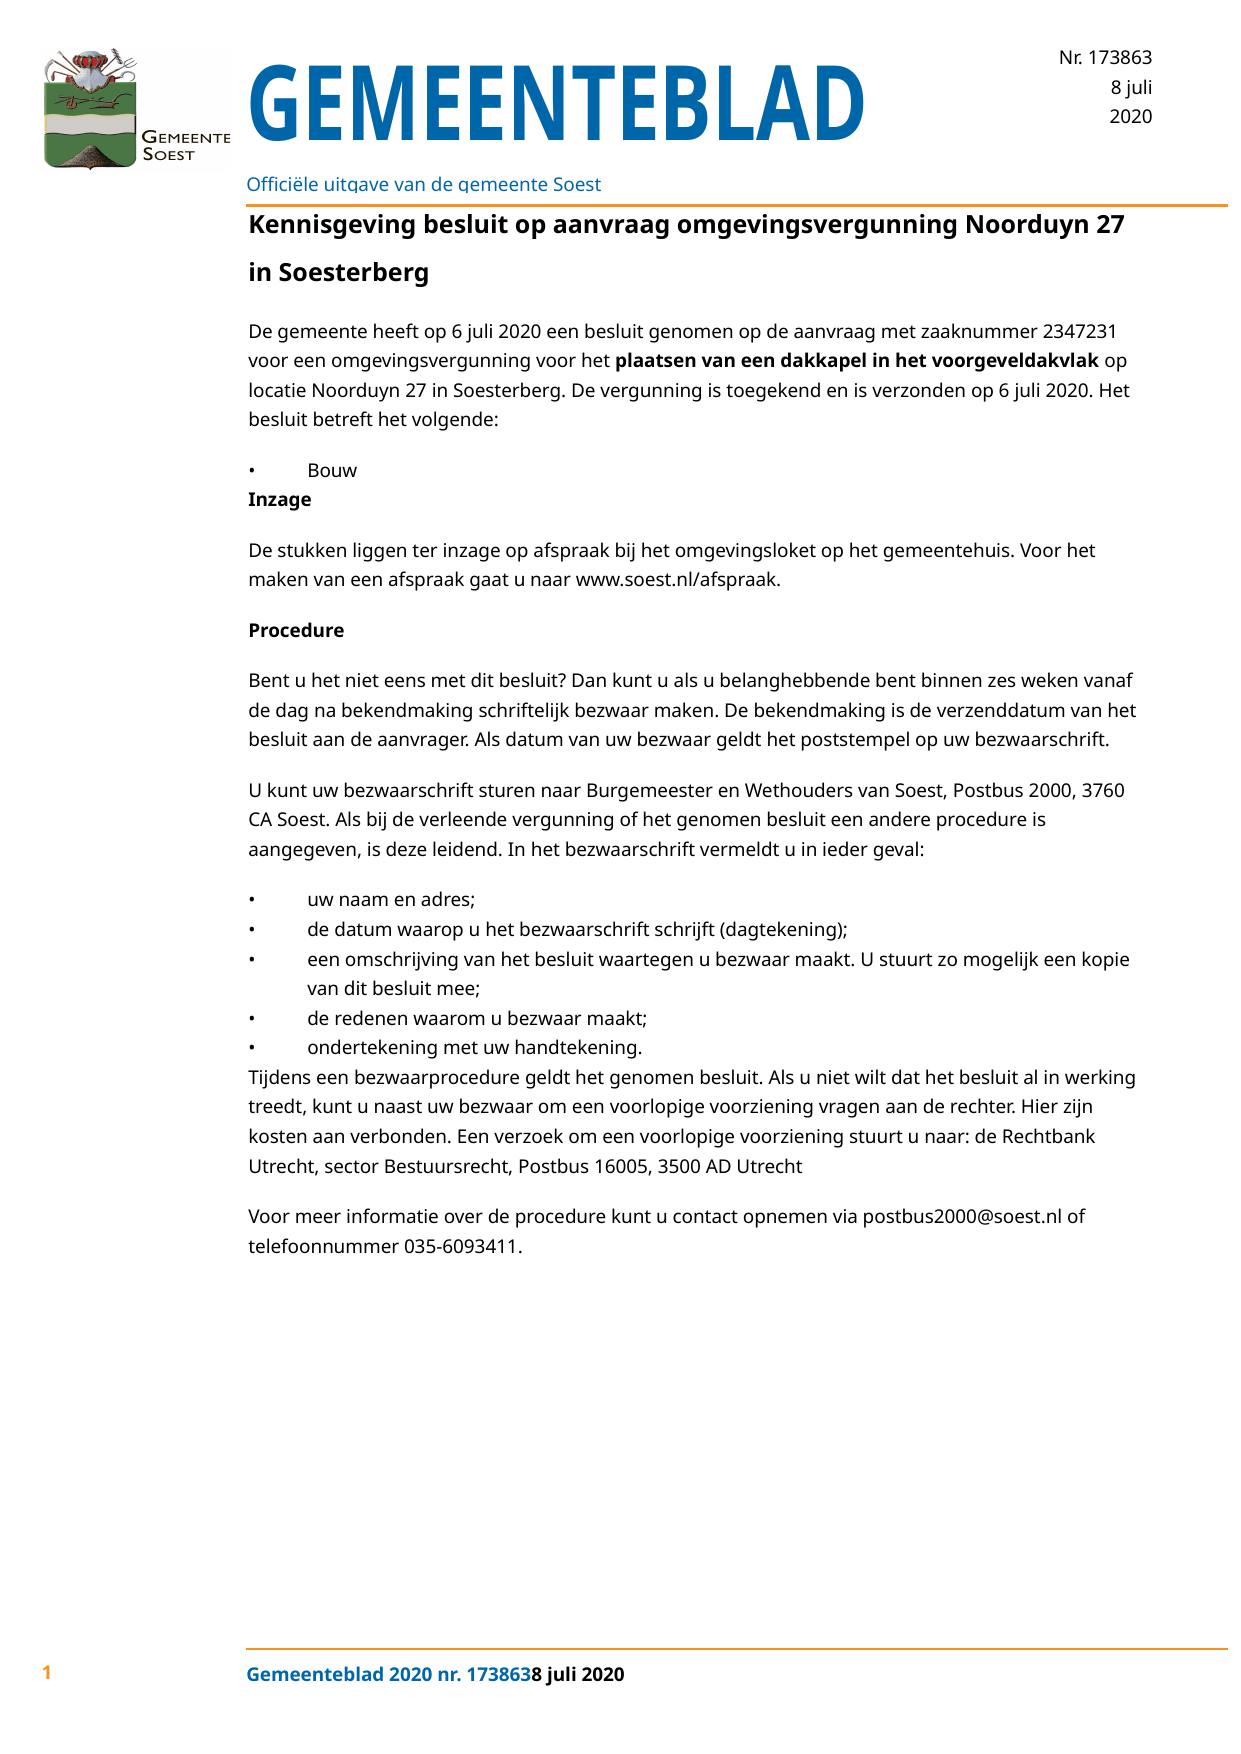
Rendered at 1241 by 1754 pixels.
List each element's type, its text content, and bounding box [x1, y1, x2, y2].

text Tijdens een bezwaarprocedure geldt het genomen besluit. Als u niet wilt dat het besluit al in werking treedt, kunt u naast uw bezwaar om een voorlopige voorziening vragen aan de rechter. Hier zijn kosten aan verbonden. Een verzoek om een voorlopige voorziening stuurt u naar: de Rechtbank Utrecht, sector Bestuursrecht, Postbus 16005, 3500 AD Utrecht [248, 1064, 1152, 1179]
text De gemeente heeft op 6 juli 2020 een besluit genomen op de aanvraag met zaaknummer 2347231 voor een omgevingsvergunning voor het plaatsen van een dakkapel in het voorgeveldakvlak op locatie Noorduyn 27 in Soesterberg. De vergunning is toegekend en is verzonden op 6 juli 2020. Het besluit betreft het volgende: [248, 318, 1152, 432]
text Procedure [248, 617, 1152, 643]
text Kennisgeving besluit op aanvraag omgevingsvergunning Noorduyn 27 in Soesterberg [248, 207, 1152, 288]
text Inzage [248, 487, 1152, 512]
list Bouw [248, 457, 1152, 483]
text Bent u het niet eens met dit besluit? Dan kunt u als u belanghebbende bent binnen zes weken vanaf de dag na bekendmaking schriftelijk bezwaar maken. De bekendmaking is de verzenddatum van het besluit aan de aanvrager. Als datum van uw bezwaar geldt het poststempel op uw bezwaarschrift. [248, 667, 1152, 752]
text Voor meer informatie over de procedure kunt u contact opnemen via postbus2000@soest.nl of telefoonnummer 035-6093411. [248, 1203, 1152, 1259]
list uw naam en adres; [248, 887, 1152, 912]
list de datum waarop u het bezwaarschrift schrijft (dagtekening); [248, 916, 1152, 942]
text De stukken liggen ter inzage op afspraak bij het omgevingsloket op het gemeentehuis. Voor het maken van een afspraak gaat u naar www.soest.nl/afspraak. [248, 537, 1152, 592]
picture [41, 47, 231, 172]
list de redenen waarom u bezwaar maakt; [248, 1005, 1152, 1031]
text U kunt uw bezwaarschrift sturen naar Burgemeester en Wethouders van Soest, Postbus 2000, 3760 CA Soest. Als bij de verleende vergunning of het genomen besluit een andere procedure is aangegeven, is deze leidend. In het bezwaarschrift vermeldt u in ieder geval: [248, 777, 1152, 862]
list ondertekening met uw handtekening. [248, 1034, 1152, 1060]
list een omschrijving van het besluit waartegen u bezwaar maakt. U stuurt zo mogelijk een kopie van dit besluit mee; [248, 946, 1152, 1001]
